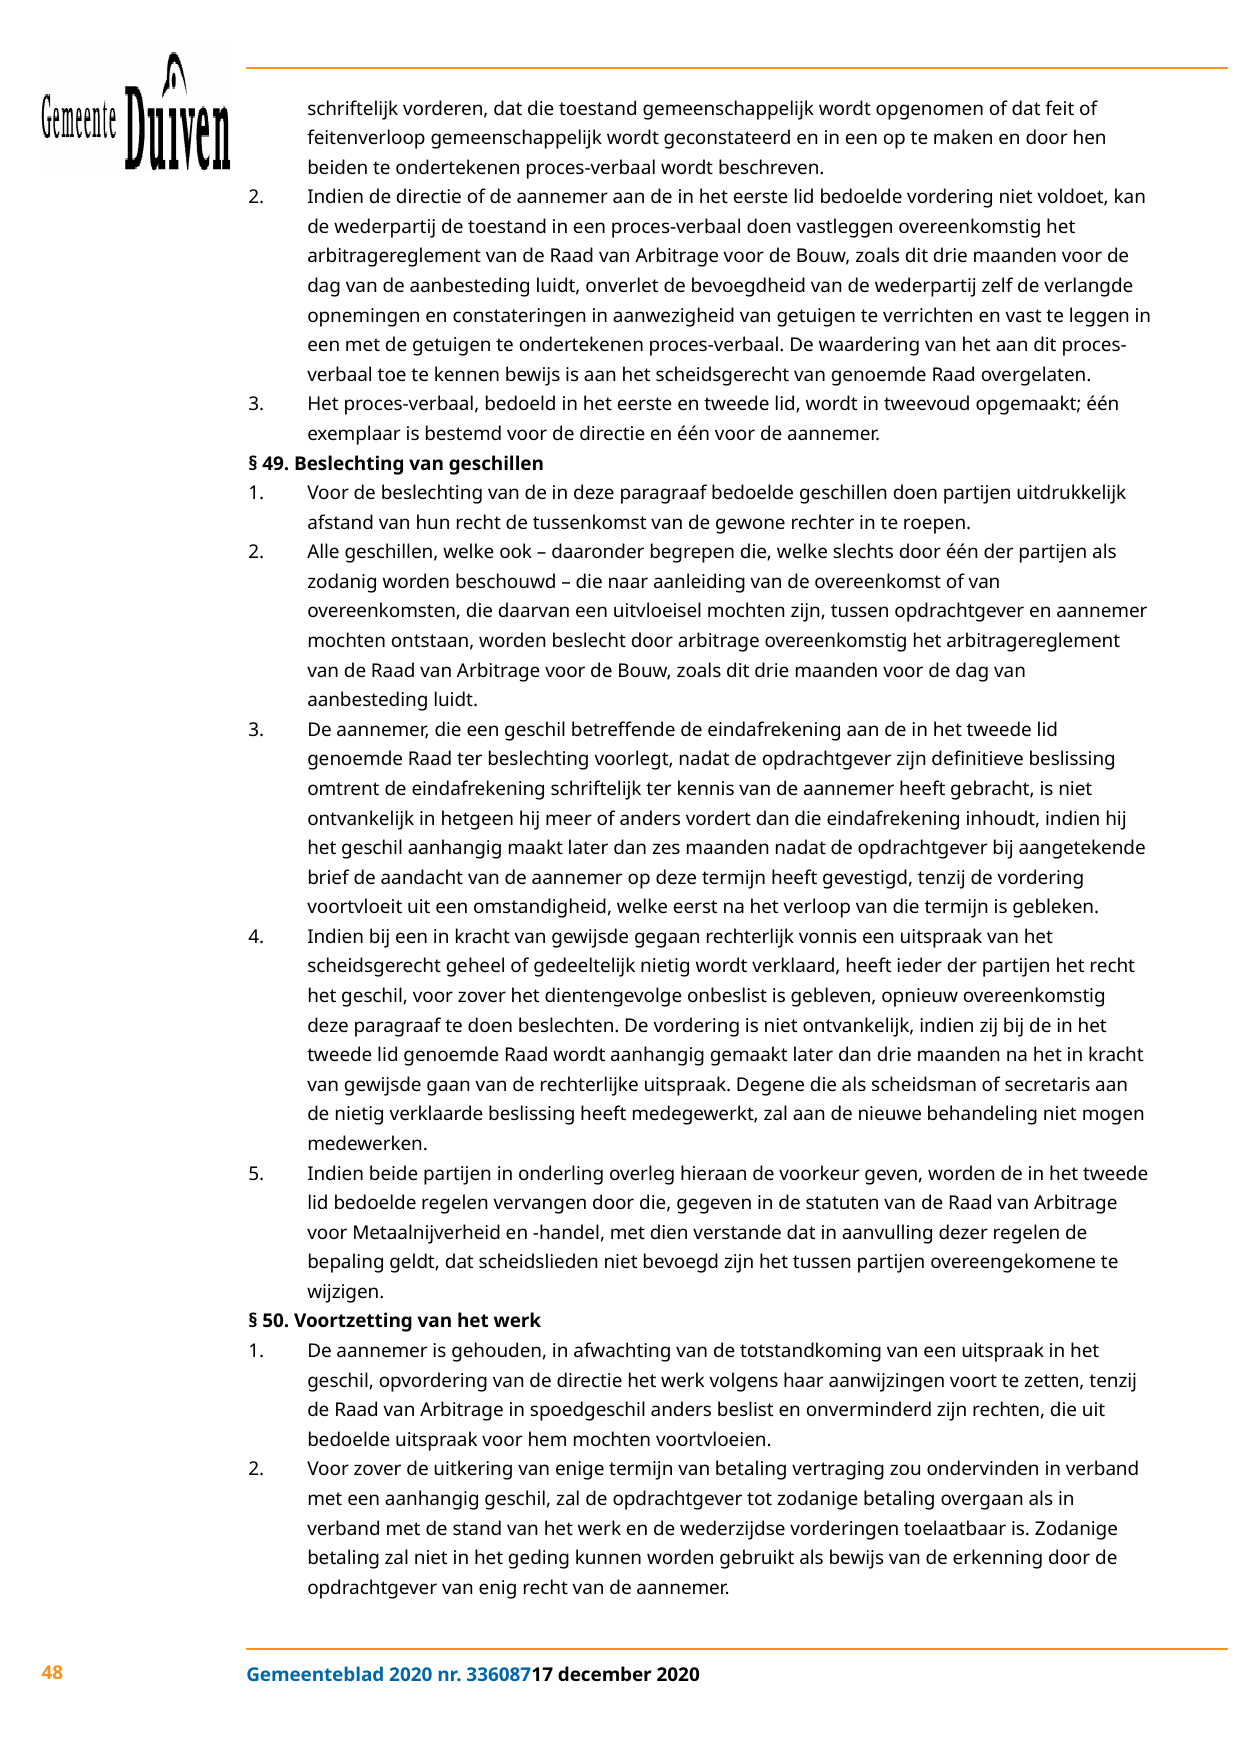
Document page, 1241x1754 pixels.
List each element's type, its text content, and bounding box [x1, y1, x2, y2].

list Voor zover de uitkering van enige termijn van betaling vertraging zou ondervinden in verband met een aanhangig geschil, zal de opdrachtgever tot zodanige betaling overgaan als in verband met de stand van het werk en de wederzijdse vorderingen toelaatbaar is. Zodanige betaling zal niet in het geding kunnen worden gebruikt als bewijs van de erkenning door de opdrachtgever van enig recht van de aannemer. [248, 1456, 1152, 1600]
list De aannemer is gehouden, in afwachting van de totstandkoming van een uitspraak in het geschil, opvordering van de directie het werk volgens haar aanwijzingen voort te zetten, tenzij de Raad van Arbitrage in spoedgeschil anders beslist en onverminderd zijn rechten, die uit bedoelde uitspraak voor hem mochten voortvloeien. [248, 1337, 1152, 1452]
list Indien bij een in kracht van gewijsde gegaan rechterlijk vonnis een uitspraak van het scheidsgerecht geheel of gedeeltelijk nietig wordt verklaard, heeft ieder der partijen het recht het geschil, voor zover het dientengevolge onbeslist is gebleven, opnieuw overeenkomstig deze paragraaf te doen beslechten. De vordering is niet ontvankelijk, indien zij bij de in het tweede lid genoemde Raad wordt aanhangig gemaakt later dan drie maanden na het in kracht van gewijsde gaan van de rechterlijke uitspraak. Degene die als scheidsman of secretaris aan de nietig verklaarde beslissing heeft medegewerkt, zal aan de nieuwe behandeling niet mogen medewerken. [248, 923, 1152, 1156]
list Het proces-verbaal, bedoeld in het eerste en tweede lid, wordt in tweevoud opgemaakt; één exemplaar is bestemd voor de directie en één voor de aannemer. [248, 391, 1152, 446]
list Indien beide partijen in onderling overleg hieraan de voorkeur geven, worden de in het tweede lid bedoelde regelen vervangen door die, gegeven in de statuten van de Raad van Arbitrage voor Metaalnijverheid en -handel, met dien verstande dat in aanvulling dezer regelen de bepaling geldt, dat scheidslieden niet bevoegd zijn het tussen partijen overeengekomene te wijzigen. [248, 1160, 1152, 1304]
list Voor de beslechting van de in deze paragraaf bedoelde geschillen doen partijen uitdrukkelijk afstand van hun recht de tussenkomst van de gewone rechter in te roepen. [248, 479, 1152, 535]
list Indien de directie of de aannemer aan de in het eerste lid bedoelde vordering niet voldoet, kan de wederpartij de toestand in een proces-verbaal doen vastleggen overeenkomstig het arbitragereglement van de Raad van Arbitrage voor de Bouw, zoals dit drie maanden voor de dag van de aanbesteding luidt, onverlet de bevoegdheid van de wederpartij zelf de verlangde opnemingen en constateringen in aanwezigheid van getuigen te verrichten en vast te leggen in een met de getuigen te ondertekenen proces-verbaal. De waardering van het aan dit proces-verbaal toe te kennen bewijs is aan het scheidsgerecht van genoemde Raad overgelaten. [248, 183, 1152, 387]
list schriftelijk vorderen, dat die toestand gemeenschappelijk wordt opgenomen of dat feit of feitenverloop gemeenschappelijk wordt geconstateerd en in een op te maken en door hen beiden te ondertekenen proces-verbaal wordt beschreven. [248, 95, 1152, 180]
list Alle geschillen, welke ook – daaronder begrepen die, welke slechts door één der partijen als zodanig worden beschouwd – die naar aanleiding van de overeenkomst of van overeenkomsten, die daarvan een uitvloeisel mochten zijn, tussen opdrachtgever en aannemer mochten ontstaan, worden beslecht door arbitrage overeenkomstig het arbitragereglement van de Raad van Arbitrage voor de Bouw, zoals dit drie maanden voor de dag van aanbesteding luidt. [248, 538, 1152, 712]
list De aannemer, die een geschil betreffende de eindafrekening aan de in het tweede lid genoemde Raad ter beslechting voorlegt, nadat de opdrachtgever zijn definitieve beslissing omtrent de eindafrekening schriftelijk ter kennis van de aannemer heeft gebracht, is niet ontvankelijk in hetgeen hij meer of anders vordert dan die eindafrekening inhoudt, indien hij het geschil aanhangig maakt later dan zes maanden nadat de opdrachtgever bij aangetekende brief de aandacht van de aannemer op deze termijn heeft gevestigd, tenzij de vordering voortvloeit uit een omstandigheid, welke eerst na het verloop van die termijn is gebleken. [248, 716, 1152, 919]
text § 50. Voortzetting van het werk [248, 1308, 1152, 1333]
picture [41, 47, 231, 172]
text § 49. Beslechting van geschillen [248, 450, 1152, 476]
